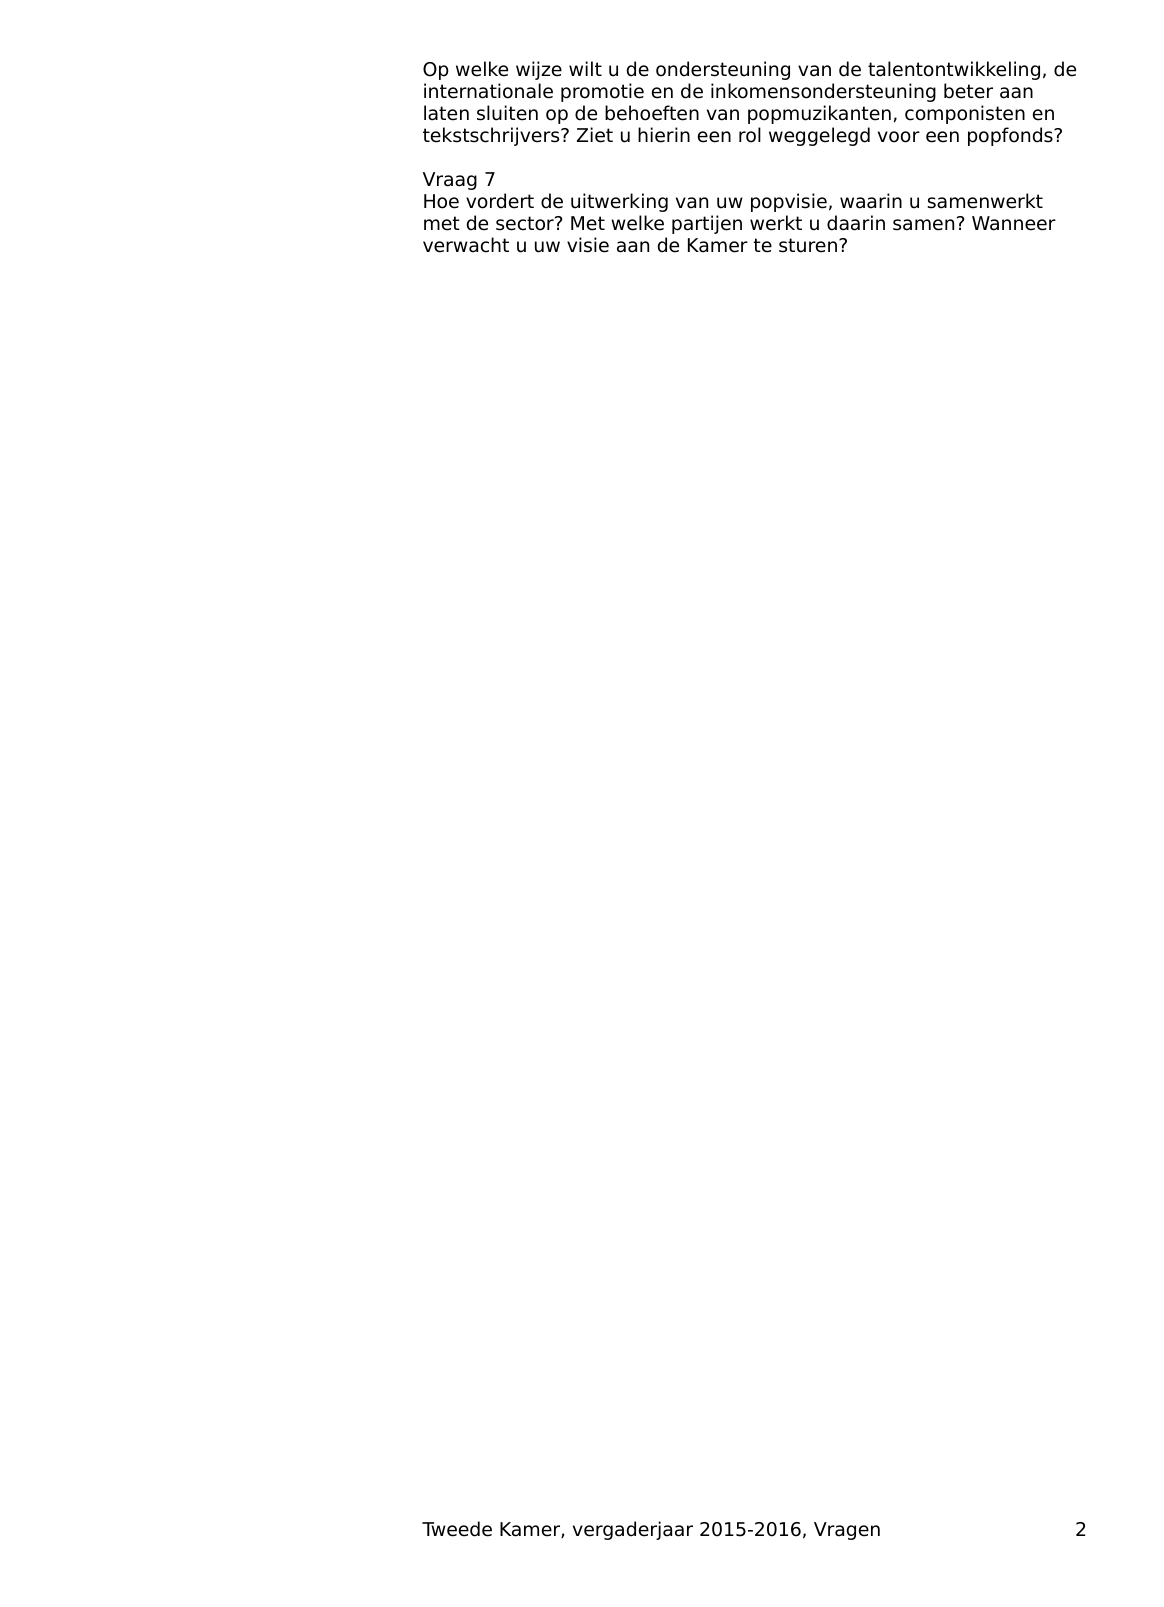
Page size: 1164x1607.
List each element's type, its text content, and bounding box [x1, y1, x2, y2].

text Op welke wijze wilt u de ondersteuning van de talentontwikkeling, de internationale promotie en de inkomensondersteuning beter aan laten sluiten op de behoeften van popmuzikanten, componisten en tekstschrijvers? Ziet u hierin een rol weggelegd voor een popfonds? [422, 59, 1087, 147]
text Hoe vordert de uitwerking van uw popvisie, waarin u samenwerkt met de sector? Met welke partijen werkt u daarin samen? Wanneer verwacht u uw visie aan de Kamer te sturen? [422, 191, 1087, 257]
text Vraag 7 [422, 169, 1087, 191]
